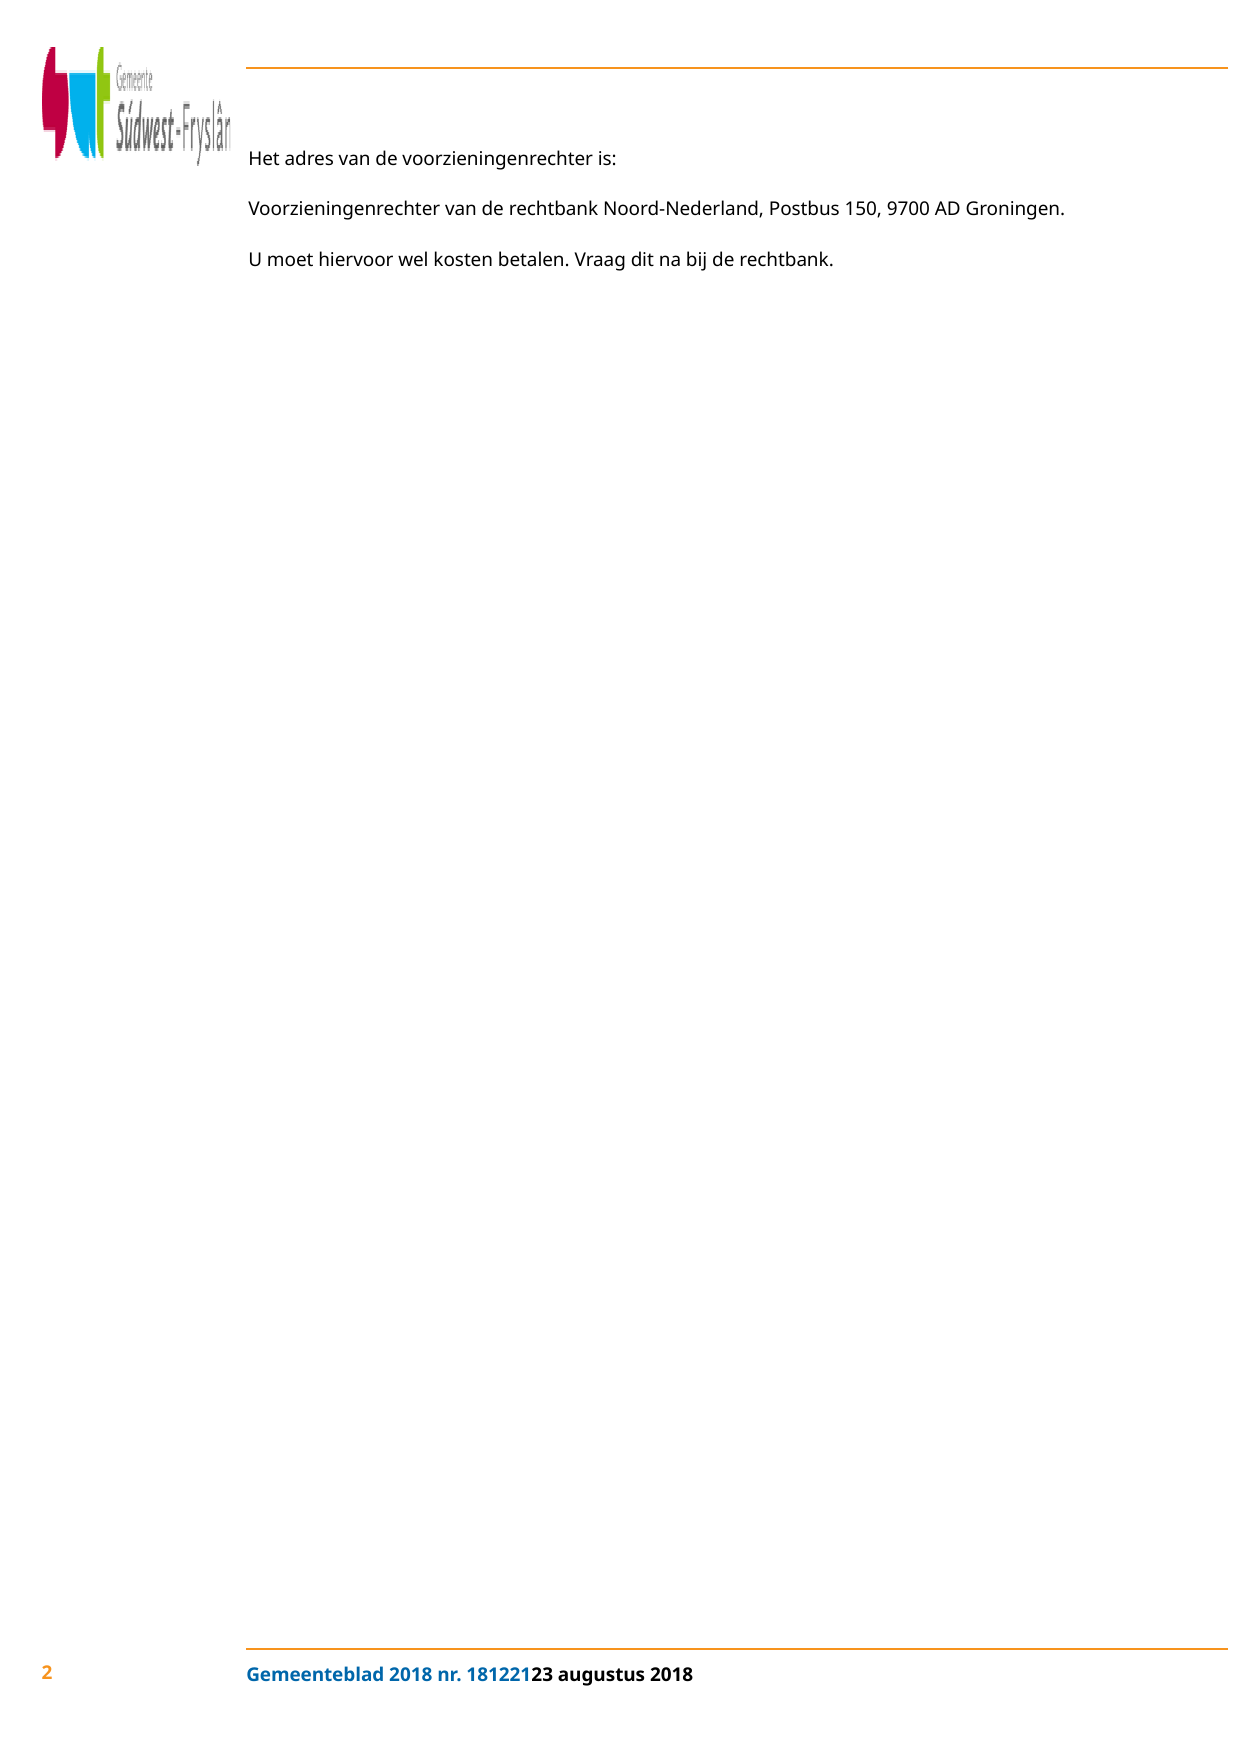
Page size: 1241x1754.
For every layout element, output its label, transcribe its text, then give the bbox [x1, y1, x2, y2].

text U moet hiervoor wel kosten betalen. Vraag dit na bij de rechtbank. [248, 246, 1152, 272]
text Het adres van de voorzieningenrechter is: [248, 145, 1152, 171]
text Voorzieningenrechter van de rechtbank Noord-Nederland, Postbus 150, 9700 AD Groningen. [248, 196, 1152, 221]
picture [41, 47, 231, 172]
